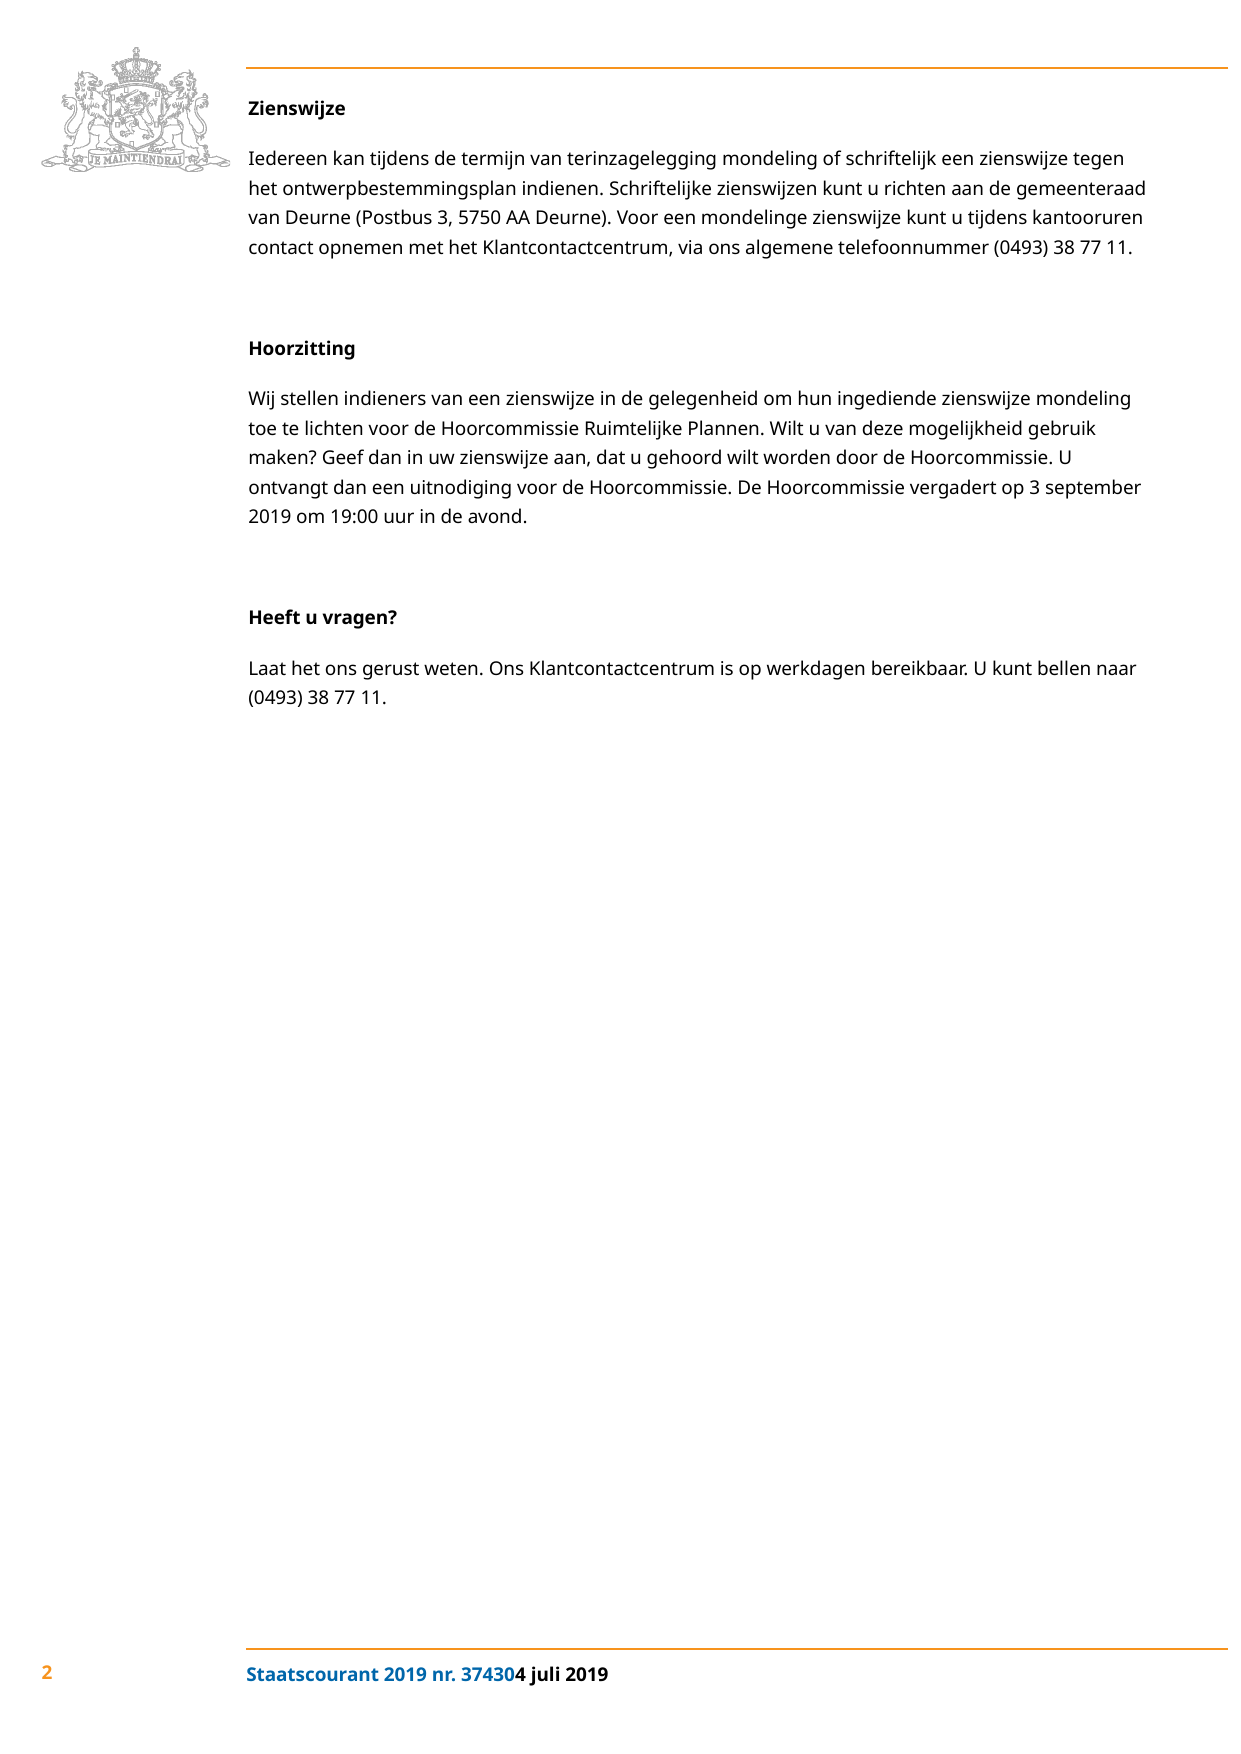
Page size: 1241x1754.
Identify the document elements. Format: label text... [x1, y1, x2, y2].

text Wij stellen indieners van een zienswijze in de gelegenheid om hun ingediende zienswijze mondeling toe te lichten voor de Hoorcommissie Ruimtelijke Plannen. Wilt u van deze mogelijkheid gebruik maken? Geef dan in uw zienswijze aan, dat u gehoord wilt worden door de Hoorcommissie. U ontvangt dan een uitnodiging voor de Hoorcommissie. De Hoorcommissie vergadert op 3 september 2019 om 19:00 uur in de avond. [248, 385, 1152, 529]
text Heeft u vragen? [248, 604, 1152, 630]
text Iedereen kan tijdens de termijn van terinzagelegging mondeling of schriftelijk een zienswijze tegen het ontwerpbestemmingsplan indienen. Schriftelijke zienswijzen kunt u richten aan de gemeenteraad van Deurne (Postbus 3, 5750 AA Deurne). Voor een mondelinge zienswijze kunt u tijdens kantooruren contact opnemen met het Klantcontactcentrum, via ons algemene telefoonnummer (0493) 38 77 11. [248, 145, 1152, 260]
picture [41, 47, 231, 172]
text Zienswijze [248, 95, 1152, 121]
text Laat het ons gerust weten. Ons Klantcontactcentrum is op werkdagen bereikbaar. U kunt bellen naar (0493) 38 77 11. [248, 655, 1152, 710]
text Hoorzitting [248, 335, 1152, 361]
